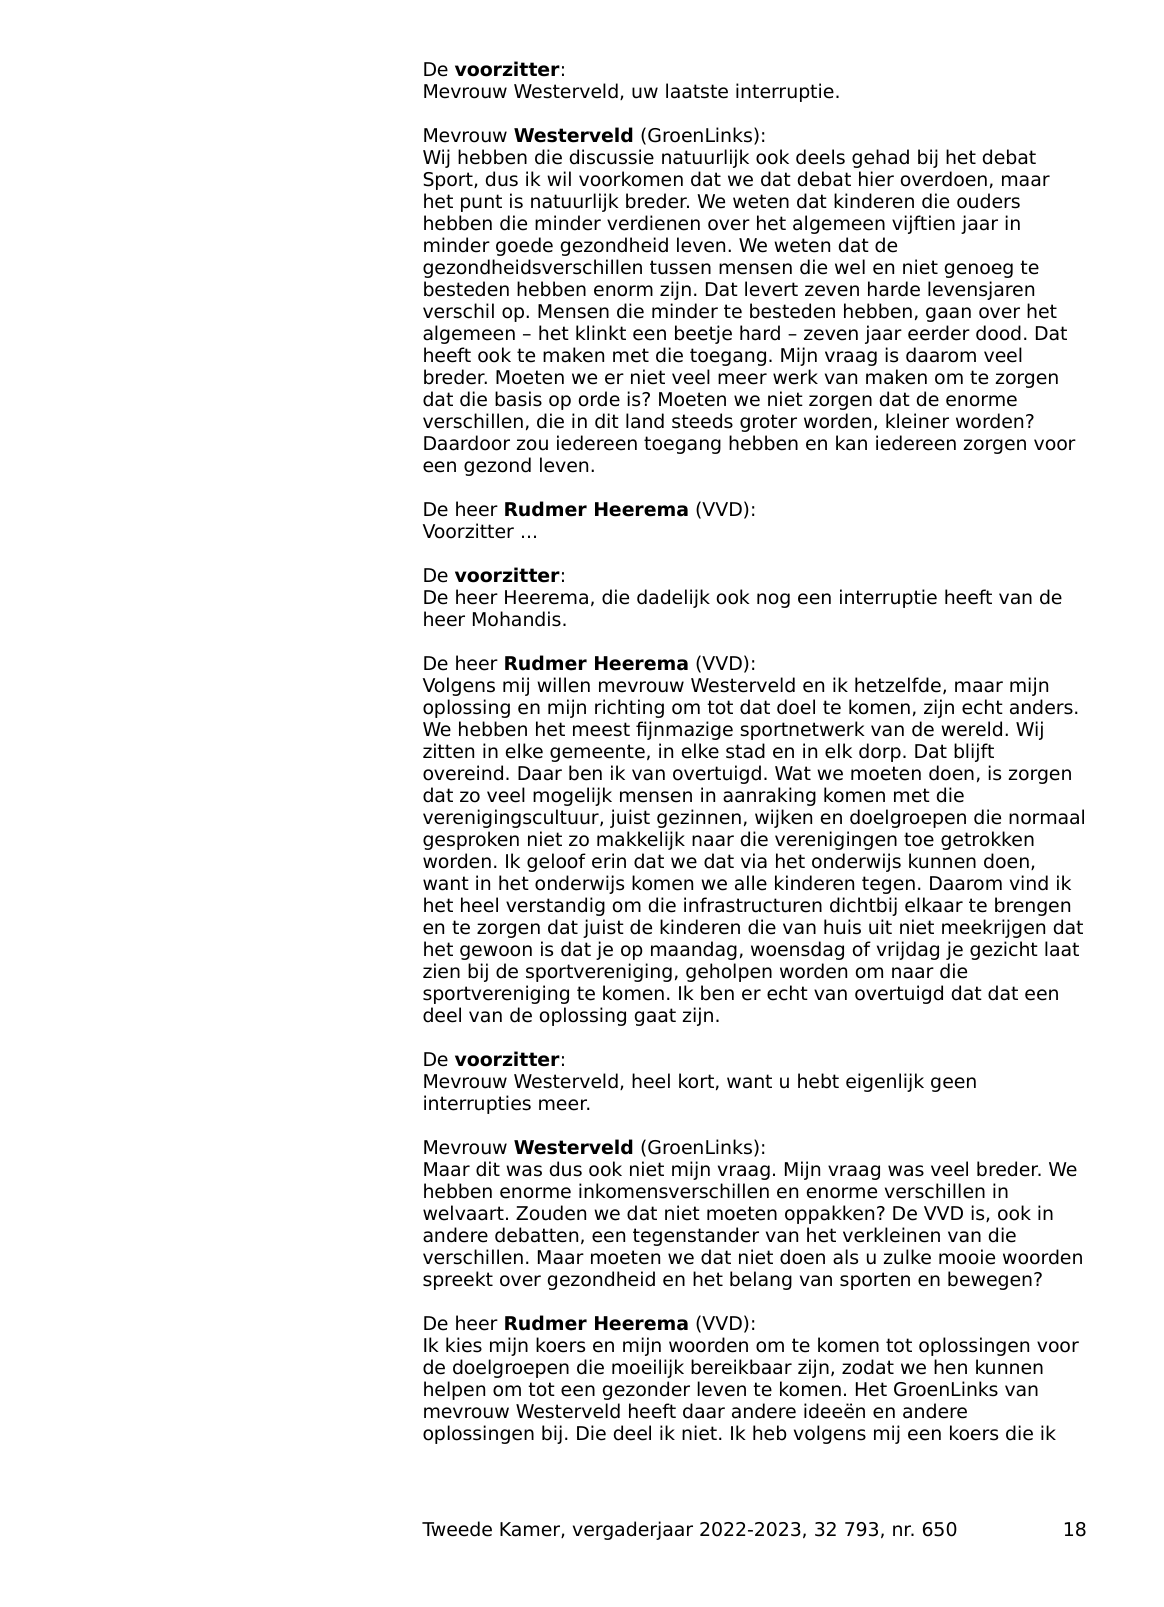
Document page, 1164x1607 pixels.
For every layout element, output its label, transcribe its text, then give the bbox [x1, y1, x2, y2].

text De heer Rudmer Heerema (VVD): [422, 1313, 1087, 1335]
text Mevrouw Westerveld, uw laatste interruptie. [422, 81, 1087, 103]
text Mevrouw Westerveld (GroenLinks): [422, 1137, 1087, 1159]
text De heer Heerema, die dadelijk ook nog een interruptie heeft van de heer Mohandis. [422, 587, 1087, 631]
text Wij hebben die discussie natuurlijk ook deels gehad bij het debat Sport, dus ik wil voorkomen dat we dat debat hier overdoen, maar het punt is natuurlijk breder. We weten dat kinderen die ouders hebben die minder verdienen over het algemeen vijftien jaar in minder goede gezondheid leven. We weten dat de gezondheidsverschillen tussen mensen die wel en niet genoeg te besteden hebben enorm zijn. Dat levert zeven harde levensjaren verschil op. Mensen die minder te besteden hebben, gaan over het algemeen – het klinkt een beetje hard – zeven jaar eerder dood. Dat heeft ook te maken met die toegang. Mijn vraag is daarom veel breder. Moeten we er niet veel meer werk van maken om te zorgen dat die basis op orde is? Moeten we niet zorgen dat de enorme verschillen, die in dit land steeds groter worden, kleiner worden? Daardoor zou iedereen toegang hebben en kan iedereen zorgen voor een gezond leven. [422, 147, 1087, 477]
text De voorzitter: [422, 59, 1087, 81]
text Voorzitter ... [422, 521, 1087, 543]
text Maar dit was dus ook niet mijn vraag. Mijn vraag was veel breder. We hebben enorme inkomensverschillen en enorme verschillen in welvaart. Zouden we dat niet moeten oppakken? De VVD is, ook in andere debatten, een tegenstander van het verkleinen van die verschillen. Maar moeten we dat niet doen als u zulke mooie woorden spreekt over gezondheid en het belang van sporten en bewegen? [422, 1159, 1087, 1291]
text De voorzitter: [422, 565, 1087, 587]
text Volgens mij willen mevrouw Westerveld en ik hetzelfde, maar mijn oplossing en mijn richting om tot dat doel te komen, zijn echt anders. We hebben het meest fijnmazige sportnetwerk van de wereld. Wij zitten in elke gemeente, in elke stad en in elk dorp. Dat blijft overeind. Daar ben ik van overtuigd. Wat we moeten doen, is zorgen dat zo veel mogelijk mensen in aanraking komen met die verenigingscultuur, juist gezinnen, wijken en doelgroepen die normaal gesproken niet zo makkelijk naar die verenigingen toe getrokken worden. Ik geloof erin dat we dat via het onderwijs kunnen doen, want in het onderwijs komen we alle kinderen tegen. Daarom vind ik het heel verstandig om die infrastructuren dichtbij elkaar te brengen en te zorgen dat juist de kinderen die van huis uit niet meekrijgen dat het gewoon is dat je op maandag, woensdag of vrijdag je gezicht laat zien bij de sportvereniging, geholpen worden om naar die sportvereniging te komen. Ik ben er echt van overtuigd dat dat een deel van de oplossing gaat zijn. [422, 675, 1087, 1027]
text De heer Rudmer Heerema (VVD): [422, 653, 1087, 675]
text De voorzitter: [422, 1049, 1087, 1071]
text Mevrouw Westerveld (GroenLinks): [422, 125, 1087, 147]
text Mevrouw Westerveld, heel kort, want u hebt eigenlijk geen interrupties meer. [422, 1071, 1087, 1115]
text De heer Rudmer Heerema (VVD): [422, 499, 1087, 521]
text Ik kies mijn koers en mijn woorden om te komen tot oplossingen voor de doelgroepen die moeilijk bereikbaar zijn, zodat we hen kunnen helpen om tot een gezonder leven te komen. Het GroenLinks van mevrouw Westerveld heeft daar andere ideeën en andere oplossingen bij. Die deel ik niet. Ik heb volgens mij een koers die ik [422, 1335, 1087, 1445]
